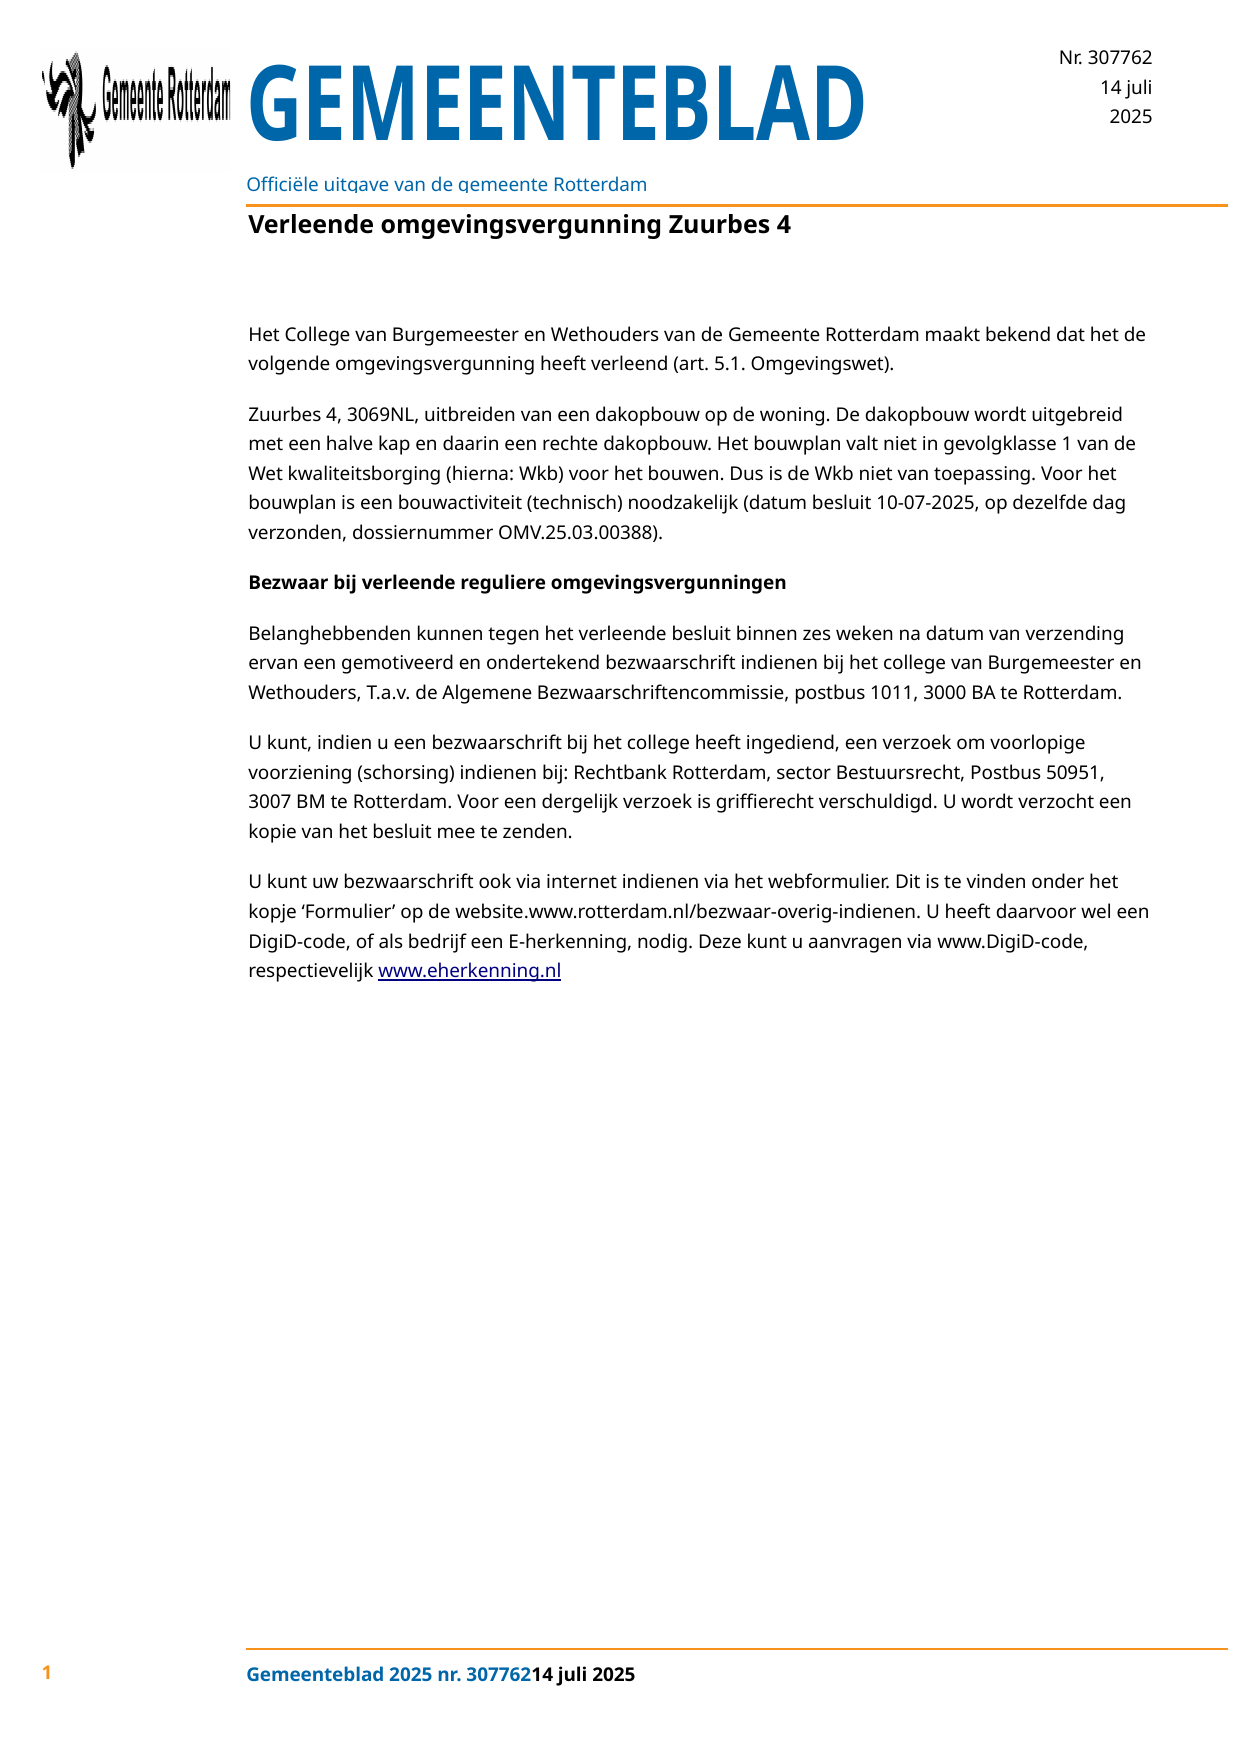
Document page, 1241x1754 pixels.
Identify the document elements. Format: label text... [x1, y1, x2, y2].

text Bezwaar bij verleende reguliere omgevingsvergunningen [248, 569, 1152, 595]
text Verleende omgevingsvergunning Zuurbes 4 [248, 207, 1152, 241]
text Zuurbes 4, 3069NL, uitbreiden van een dakopbouw op de woning. De dakopbouw wordt uitgebreid met een halve kap en daarin een rechte dakopbouw. Het bouwplan valt niet in gevolgklasse 1 van de Wet kwaliteitsborging (hierna: Wkb) voor het bouwen. Dus is de Wkb niet van toepassing. Voor het bouwplan is een bouwactiviteit (technisch) noodzakelijk (datum besluit 10-07-2025, op dezelfde dag verzonden, dossiernummer OMV.25.03.00388). [248, 401, 1152, 545]
text U kunt uw bezwaarschrift ook via internet indienen via het webformulier. Dit is te vinden onder het kopje ‘Formulier’ op de website.www.rotterdam.nl/bezwaar-overig-indienen. U heeft daarvoor wel een DigiD-code, of als bedrijf een E-herkenning, nodig. Deze kunt u aanvragen via www.DigiD-code, respectievelijk www.eherkenning.nl [248, 869, 1152, 983]
picture [41, 47, 231, 172]
text Belanghebbenden kunnen tegen het verleende besluit binnen zes weken na datum van verzending ervan een gemotiveerd en ondertekend bezwaarschrift indienen bij het college van Burgemeester en Wethouders, T.a.v. de Algemene Bezwaarschriftencommissie, postbus 1011, 3000 BA te Rotterdam. [248, 620, 1152, 705]
text U kunt, indien u een bezwaarschrift bij het college heeft ingediend, een verzoek om voorlopige voorziening (schorsing) indienen bij: Rechtbank Rotterdam, sector Bestuursrecht, Postbus 50951, 3007 BM te Rotterdam. Voor een dergelijk verzoek is griffierecht verschuldigd. U wordt verzocht een kopie van het besluit mee te zenden. [248, 729, 1152, 844]
text Het College van Burgemeester en Wethouders van de Gemeente Rotterdam maakt bekend dat het de volgende omgevingsvergunning heeft verleend (art. 5.1. Omgevingswet). [248, 321, 1152, 376]
